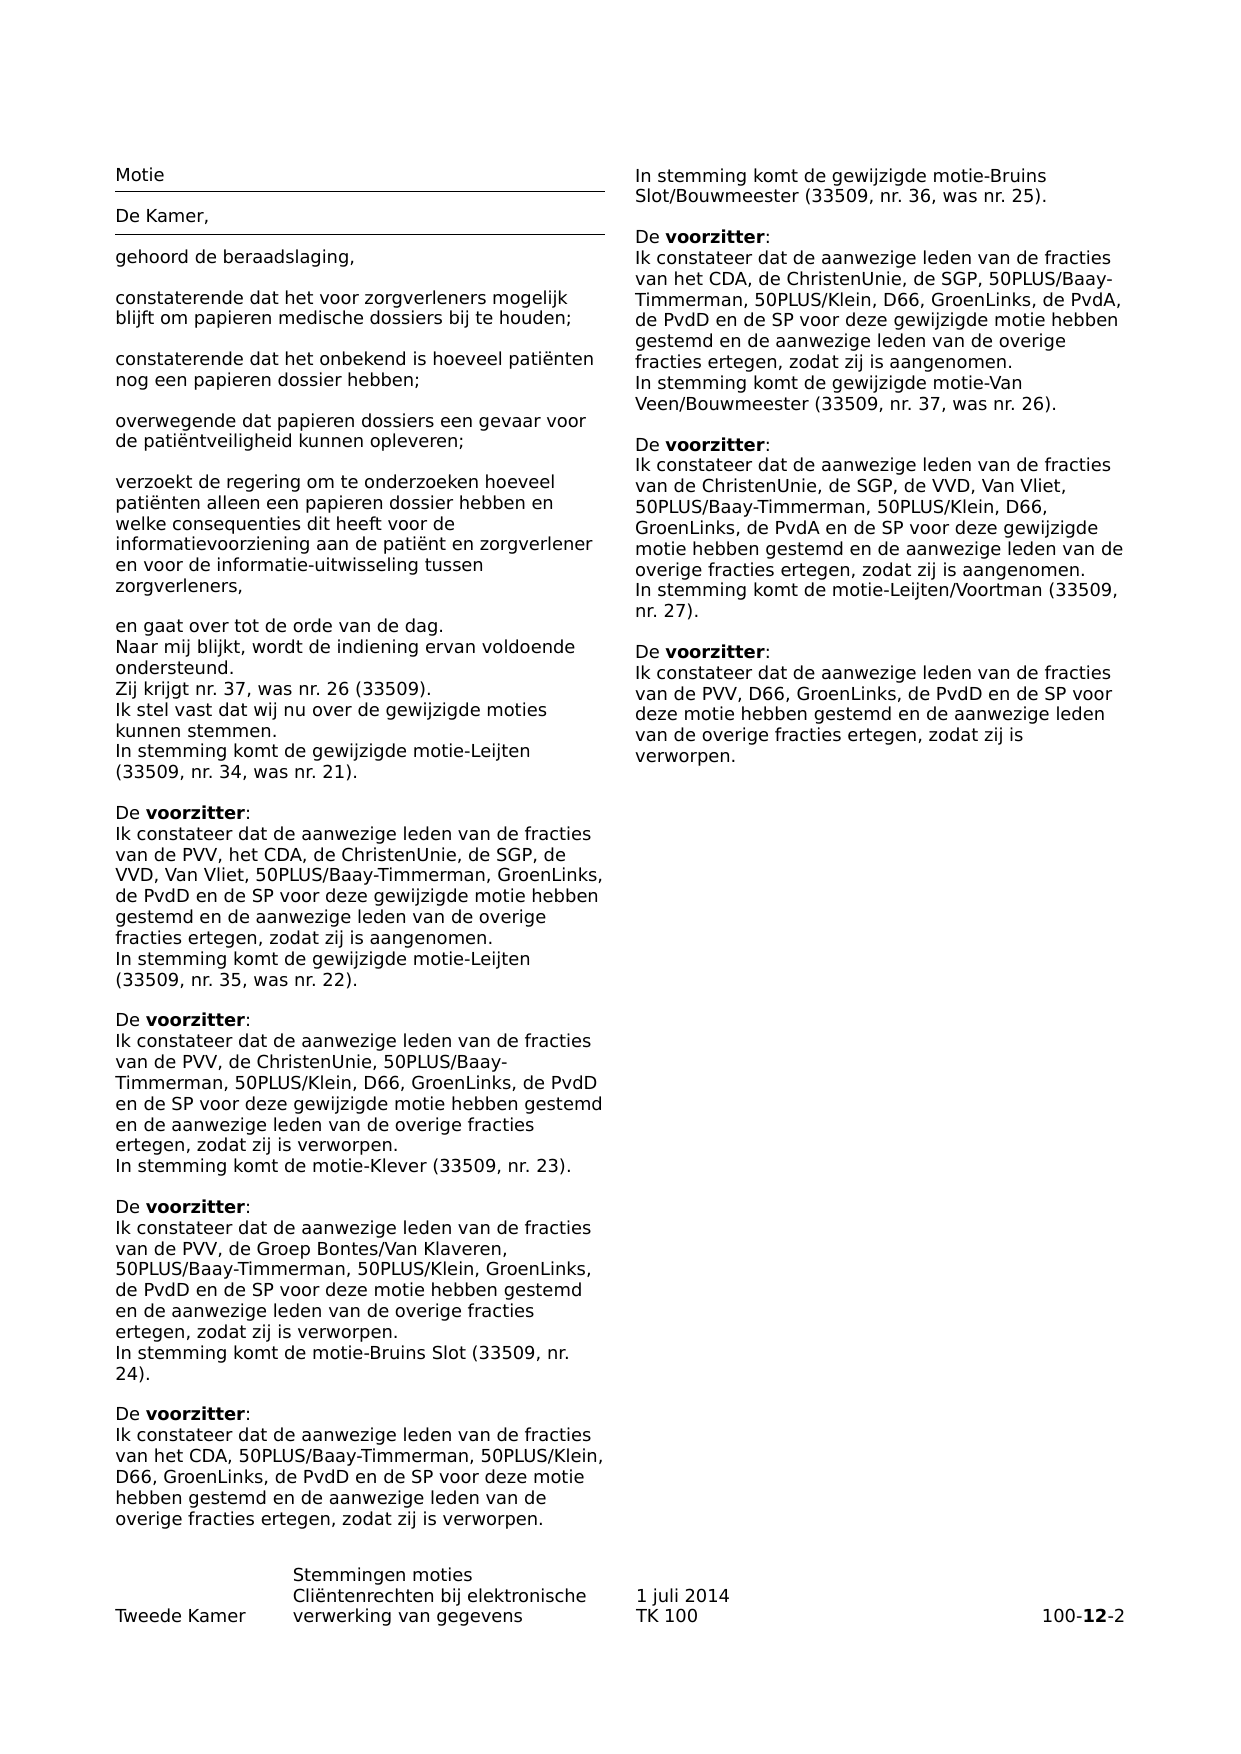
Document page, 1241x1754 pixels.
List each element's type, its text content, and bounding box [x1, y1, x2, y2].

text en gaat over tot de orde van de dag. [115, 616, 605, 637]
text gehoord de beraadslaging, [115, 247, 605, 267]
text Ik constateer dat de aanwezige leden van de fracties van de PVV, de Groep Bontes/Van Klaveren, 50PLUS/Baay-Timmerman, 50PLUS/Klein, GroenLinks, de PvdD en de SP voor deze motie hebben gestemd en de aanwezige leden van de overige fracties ertegen, zodat zij is verworpen. [115, 1217, 605, 1342]
text Motie [115, 165, 605, 186]
text Ik stel vast dat wij nu over de gewijzigde moties kunnen stemmen. [115, 699, 605, 741]
text Ik constateer dat de aanwezige leden van de fracties van de ChristenUnie, de SGP, de VVD, Van Vliet, 50PLUS/Baay-Timmerman, 50PLUS/Klein, D66, GroenLinks, de PvdA en de SP voor deze gewijzigde motie hebben gestemd en de aanwezige leden van de overige fracties ertegen, zodat zij is aangenomen. [635, 455, 1125, 580]
text constaterende dat het onbekend is hoeveel patiënten nog een papieren dossier hebben; [115, 349, 605, 390]
text Ik constateer dat de aanwezige leden van de fracties van het CDA, de ChristenUnie, de SGP, 50PLUS/Baay-Timmerman, 50PLUS/Klein, D66, GroenLinks, de PvdA, de PvdD en de SP voor deze gewijzigde motie hebben gestemd en de aanwezige leden van de overige fracties ertegen, zodat zij is aangenomen. [635, 248, 1125, 373]
text In stemming komt de motie-Leijten/Voortman (33509, nr. 27). [635, 580, 1125, 622]
text De Kamer, [115, 206, 605, 227]
text De voorzitter: [635, 434, 1125, 455]
text In stemming komt de gewijzigde motie-Van Veen/Bouwmeester (33509, nr. 37, was nr. 26). [635, 373, 1125, 414]
text verzoekt de regering om te onderzoeken hoeveel patiënten alleen een papieren dossier hebben en welke consequenties dit heeft voor de informatievoorziening aan de patiënt en zorgverlener en voor de informatie-uitwisseling tussen zorgverleners, [115, 472, 605, 596]
text De voorzitter: [635, 227, 1125, 248]
text Naar mij blijkt, wordt de indiening ervan voldoende ondersteund. [115, 637, 605, 679]
text De voorzitter: [115, 803, 605, 823]
text De voorzitter: [115, 1010, 605, 1031]
text De voorzitter: [115, 1197, 605, 1217]
text Ik constateer dat de aanwezige leden van de fracties van het CDA, 50PLUS/Baay-Timmerman, 50PLUS/Klein, D66, GroenLinks, de PvdD en de SP voor deze motie hebben gestemd en de aanwezige leden van de overige fracties ertegen, zodat zij is verworpen. [115, 1425, 605, 1529]
text In stemming komt de motie-Klever (33509, nr. 23). [115, 1156, 605, 1177]
text overwegende dat papieren dossiers een gevaar voor de patiëntveiligheid kunnen opleveren; [115, 410, 605, 452]
text In stemming komt de gewijzigde motie-Leijten (33509, nr. 34, was nr. 21). [115, 741, 605, 783]
text Ik constateer dat de aanwezige leden van de fracties van de PVV, het CDA, de ChristenUnie, de SGP, de VVD, Van Vliet, 50PLUS/Baay-Timmerman, GroenLinks, de PvdD en de SP voor deze gewijzigde motie hebben gestemd en de aanwezige leden van de overige fracties ertegen, zodat zij is aangenomen. [115, 823, 605, 948]
text In stemming komt de gewijzigde motie-Leijten (33509, nr. 35, was nr. 22). [115, 948, 605, 990]
text constaterende dat het voor zorgverleners mogelijk blijft om papieren medische dossiers bij te houden; [115, 287, 605, 329]
text Zij krijgt nr. 37, was nr. 26 (33509). [115, 679, 605, 699]
text Ik constateer dat de aanwezige leden van de fracties van de PVV, de ChristenUnie, 50PLUS/Baay-Timmerman, 50PLUS/Klein, D66, GroenLinks, de PvdD en de SP voor deze gewijzigde motie hebben gestemd en de aanwezige leden van de overige fracties ertegen, zodat zij is verworpen. [115, 1031, 605, 1156]
text In stemming komt de motie-Bruins Slot (33509, nr. 24). [115, 1342, 605, 1384]
text De voorzitter: [115, 1404, 605, 1425]
text Ik constateer dat de aanwezige leden van de fracties van de PVV, D66, GroenLinks, de PvdD en de SP voor deze motie hebben gestemd en de aanwezige leden van de overige fracties ertegen, zodat zij is verworpen. [635, 662, 1125, 767]
text In stemming komt de gewijzigde motie-Bruins Slot/Bouwmeester (33509, nr. 36, was nr. 25). [635, 165, 1125, 207]
text De voorzitter: [635, 642, 1125, 662]
